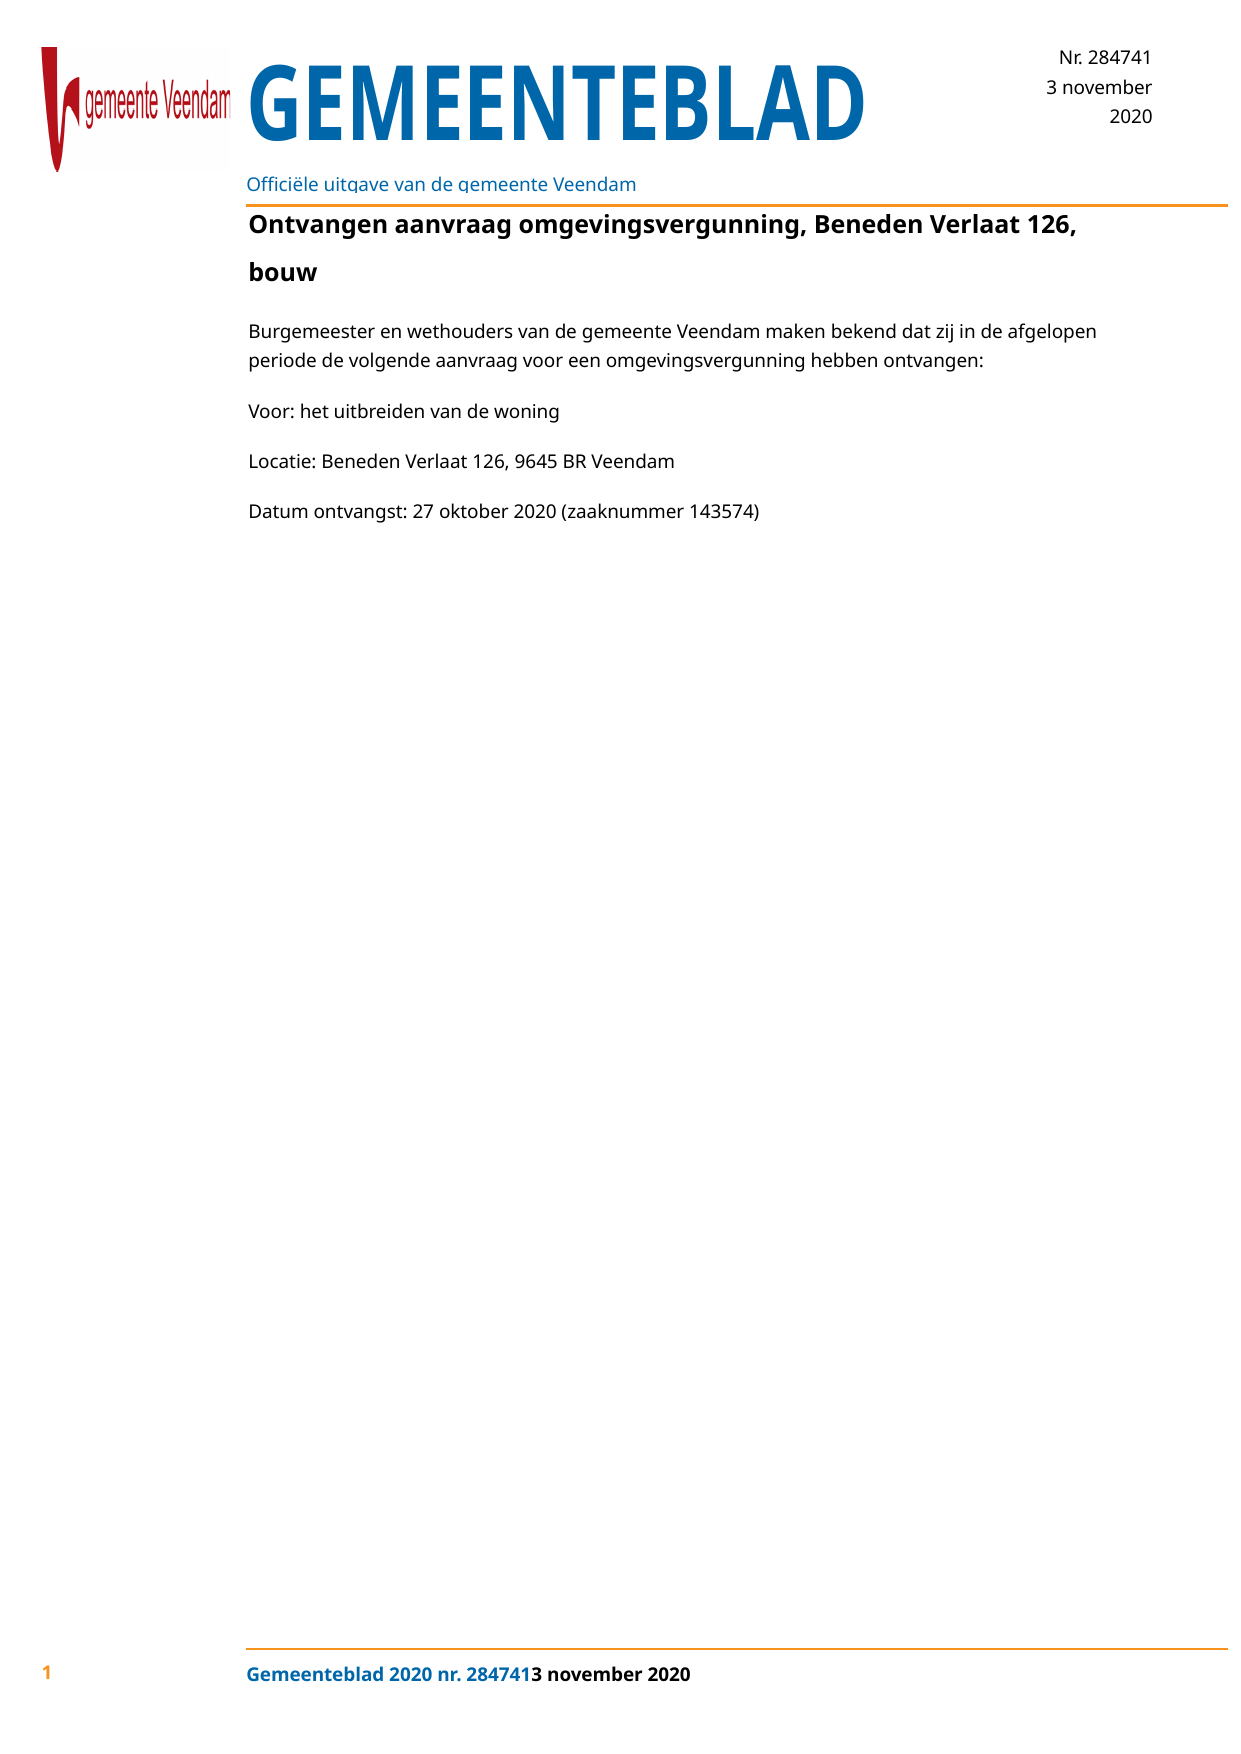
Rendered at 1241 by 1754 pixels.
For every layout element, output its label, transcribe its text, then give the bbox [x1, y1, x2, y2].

text Datum ontvangst: 27 oktober 2020 (zaaknummer 143574) [248, 499, 1152, 524]
text Voor: het uitbreiden van de woning [248, 398, 1152, 424]
text Ontvangen aanvraag omgevingsvergunning, Beneden Verlaat 126, bouw [248, 207, 1152, 288]
picture [41, 47, 231, 172]
text Burgemeester en wethouders van de gemeente Veendam maken bekend dat zij in de afgelopen periode de volgende aanvraag voor een omgevingsvergunning hebben ontvangen: [248, 318, 1152, 373]
text Locatie: Beneden Verlaat 126, 9645 BR Veendam [248, 448, 1152, 474]
